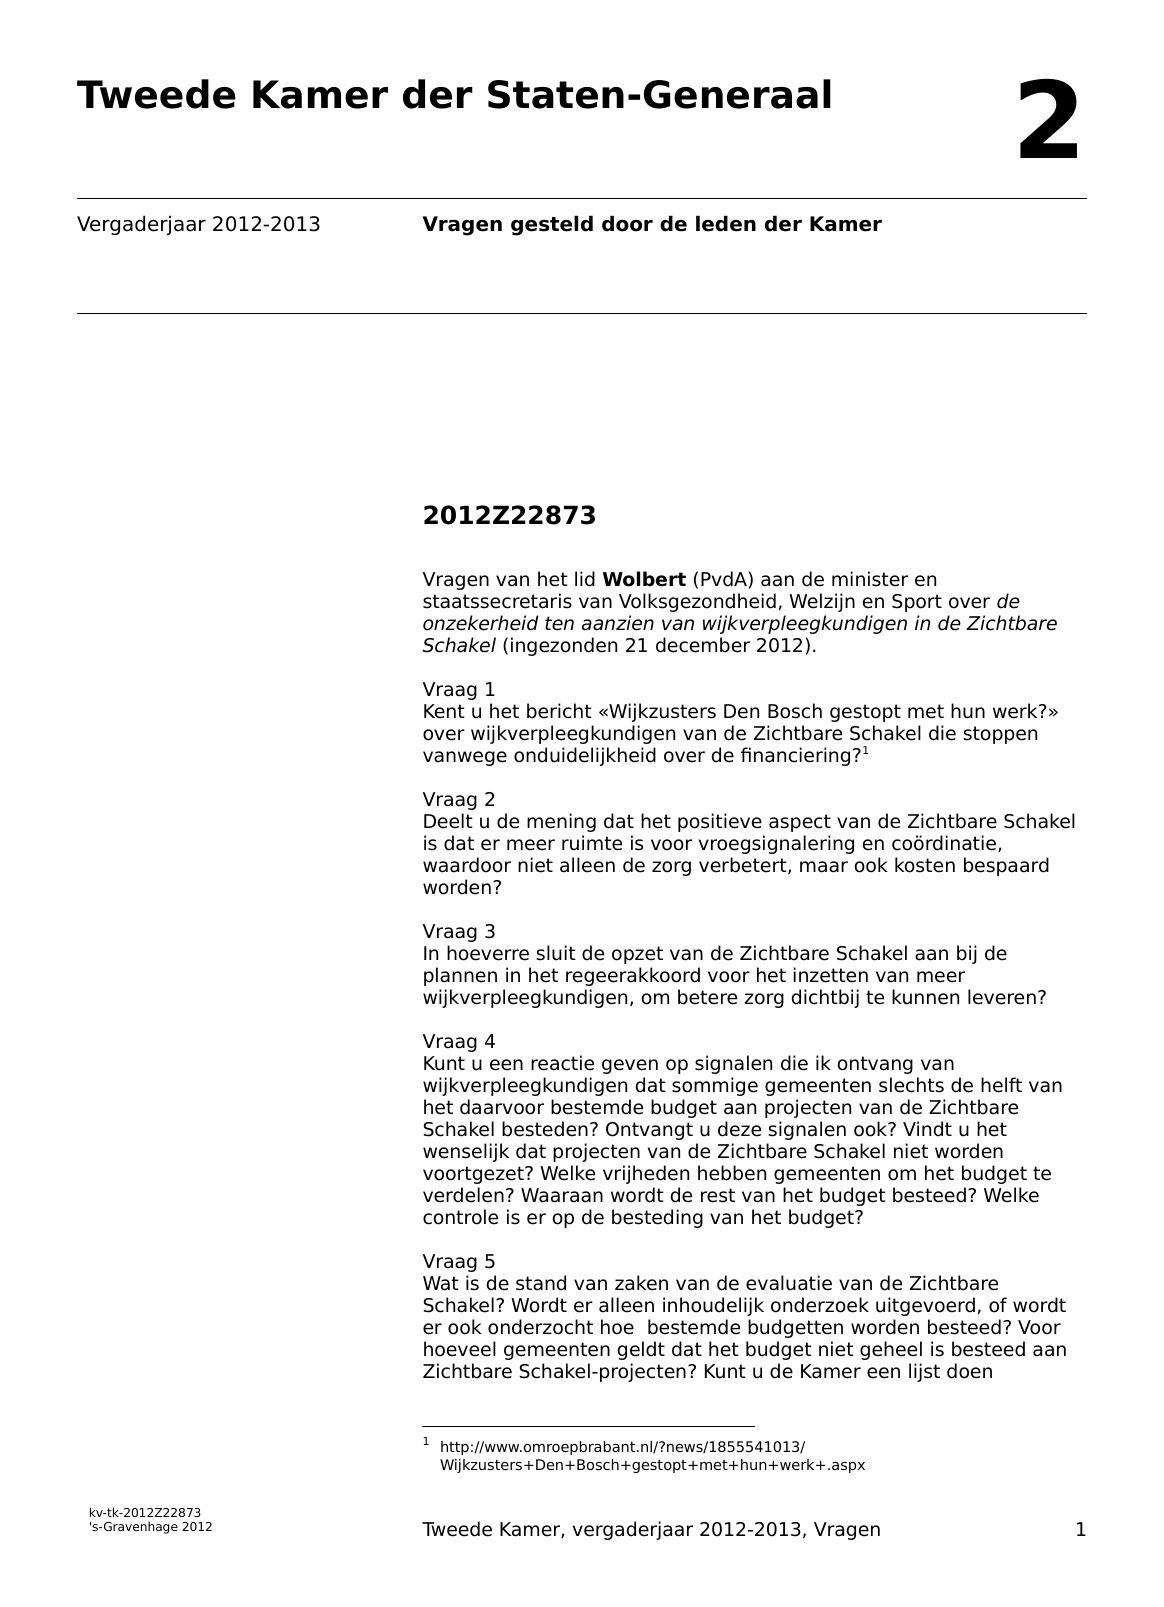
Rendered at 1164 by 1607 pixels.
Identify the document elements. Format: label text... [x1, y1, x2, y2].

text Vraag 5 [422, 1251, 1087, 1273]
text Vraag 3 [422, 921, 1087, 943]
table_cell Vergaderjaar 2012-2013 [77, 199, 422, 313]
table_header Tweede Kamer der Staten-Generaal [77, 59, 886, 198]
text http://www.omroepbrabant.nl/?news/1855541013/Wijkzusters+Den+Bosch+gestopt+met+hun+werk+.aspx [422, 1435, 1087, 1474]
text kv-tk-2012Z22873 [88, 1506, 323, 1520]
text Vragen van het lid Wolbert (PvdA) aan de minister en staatssecretaris van Volksgezondheid, Welzijn en Sport over de onzekerheid ten aanzien van wijkverpleegkundigen in de Zichtbare Schakel (ingezonden 21 december 2012). [422, 569, 1087, 657]
text Kunt u een reactie geven op signalen die ik ontvang van wijkverpleegkundigen dat sommige gemeenten slechts de helft van het daarvoor bestemde budget aan projecten van de Zichtbare Schakel besteden? Ontvangt u deze signalen ook? Vindt u het wenselijk dat projecten van de Zichtbare Schakel niet worden voortgezet? Welke vrijheden hebben gemeenten om het budget te verdelen? Waaraan wordt de rest van het budget besteed? Welke controle is er op de besteding van het budget? [422, 1053, 1087, 1229]
text In hoeverre sluit de opzet van de Zichtbare Schakel aan bij de plannen in het regeerakkoord voor het inzetten van meer wijkverpleegkundigen, om betere zorg dichtbij te kunnen leveren? [422, 943, 1087, 1009]
text Kent u het bericht «Wijkzusters Den Bosch gestopt met hun werk?» over wijkverpleegkundigen van de Zichtbare Schakel die stoppen vanwege onduidelijkheid over de financiering? [422, 701, 1087, 767]
text 's-Gravenhage 2012 [88, 1520, 323, 1534]
text Vraag 2 [422, 789, 1087, 811]
text Deelt u de mening dat het positieve aspect van de Zichtbare Schakel is dat er meer ruimte is voor vroegsignalering en coördinatie, waardoor niet alleen de zorg verbetert, maar ook kosten bespaard worden? [422, 811, 1087, 899]
text Wat is de stand van zaken van de evaluatie van de Zichtbare Schakel? Wordt er alleen inhoudelijk onderzoek uitgevoerd, of wordt er ook onderzocht hoe bestemde budgetten worden besteed? Voor hoeveel gemeenten geldt dat het budget niet geheel is besteed aan Zichtbare Schakel-projecten? Kunt u de Kamer een lijst doen [422, 1273, 1087, 1383]
text Vraag 1 [422, 679, 1087, 701]
text Vraag 4 [422, 1031, 1087, 1053]
table_header 2 [886, 59, 1087, 198]
text 2012Z22873 [422, 501, 1087, 531]
table_cell Vragen gesteld door de leden der Kamer [422, 199, 1087, 313]
